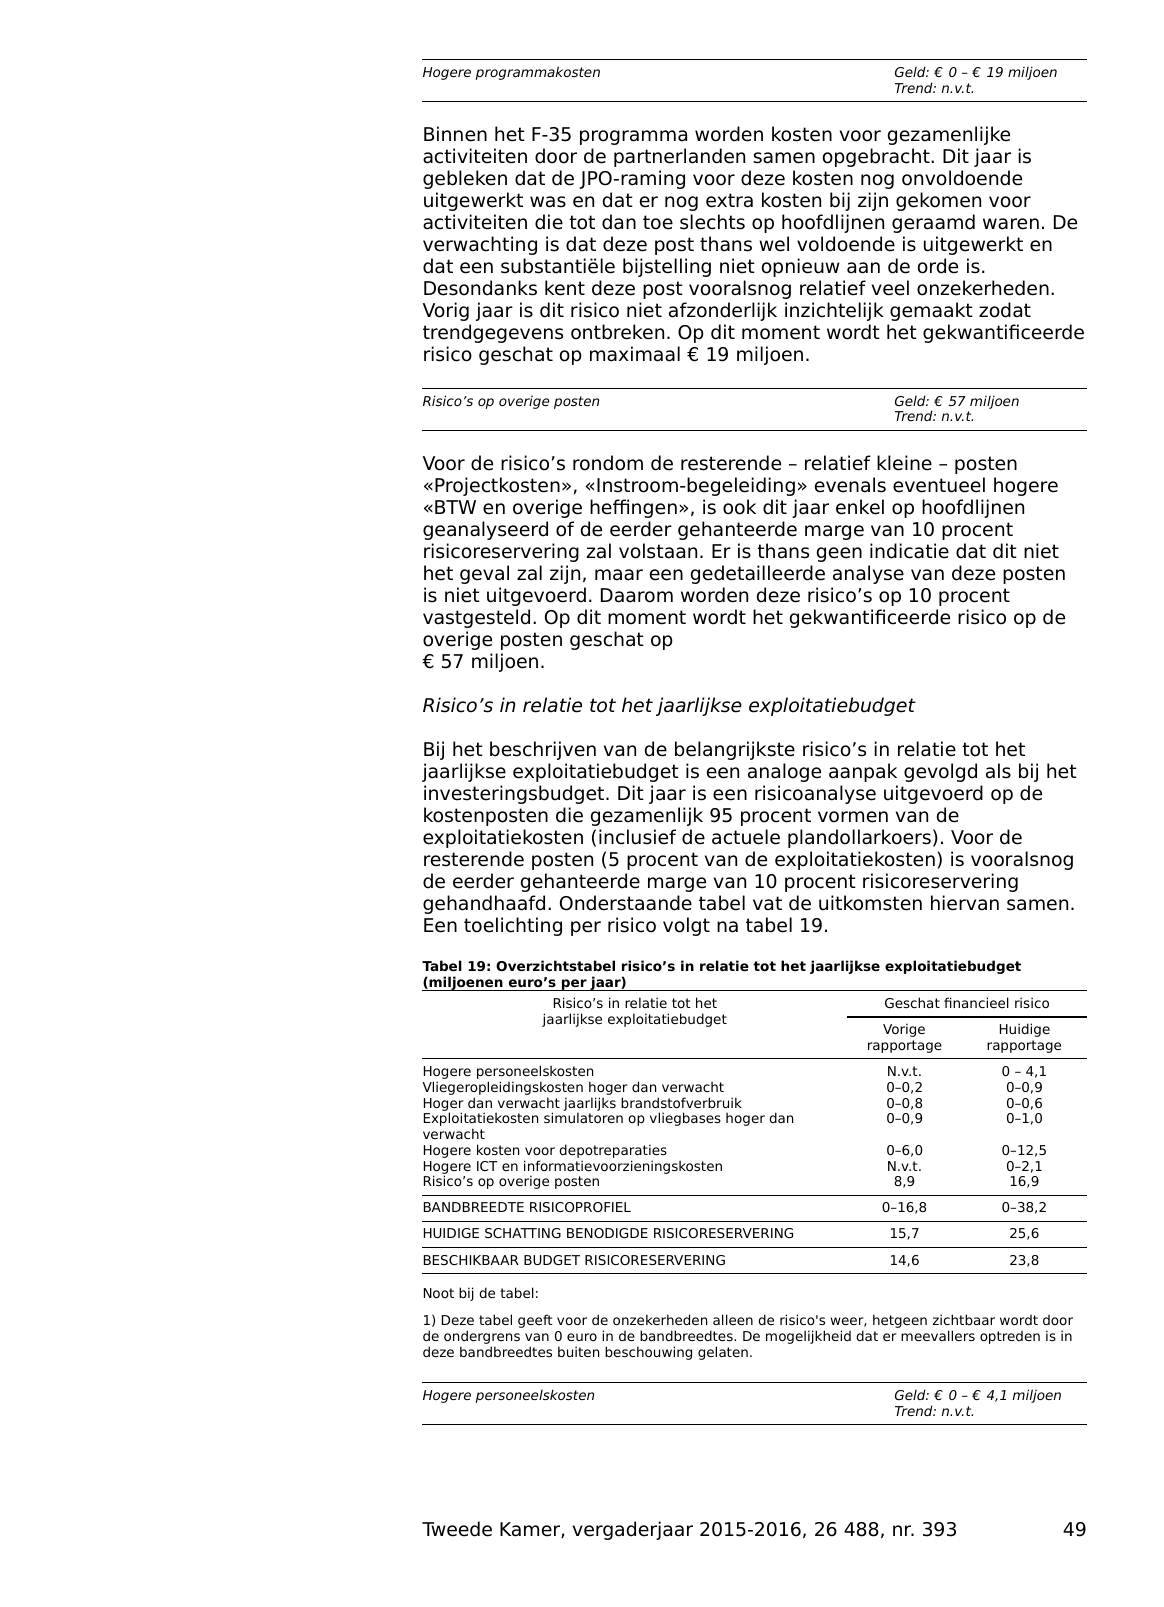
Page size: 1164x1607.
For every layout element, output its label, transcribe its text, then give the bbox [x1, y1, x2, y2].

text Binnen het F-35 programma worden kosten voor gezamenlijke activiteiten door de partnerlanden samen opgebracht. Dit jaar is gebleken dat de JPO-raming voor deze kosten nog onvoldoende uitgewerkt was en dat er nog extra kosten bij zijn gekomen voor activiteiten die tot dan toe slechts op hoofdlijnen geraamd waren. De verwachting is dat deze post thans wel voldoende is uitgewerkt en dat een substantiële bijstelling niet opnieuw aan de orde is. Desondanks kent deze post vooralsnog relatief veel onzekerheden. Vorig jaar is dit risico niet afzonderlijk inzichtelijk gemaakt zodat trendgegevens ontbreken. Op dit moment wordt het gekwantificeerde risico geschat op maximaal € 19 miljoen. [422, 124, 1087, 366]
table_cell Hogere ICT en informatievoorzieningskosten [422, 1158, 847, 1174]
table_cell 14,6 [847, 1248, 962, 1273]
table_cell N.v.t. [847, 1059, 962, 1080]
table_cell 23,8 [962, 1248, 1087, 1273]
table_cell 0–6,0 [847, 1143, 962, 1158]
table_cell 15,7 [847, 1222, 962, 1247]
table_cell 0 – 4,1 [962, 1059, 1087, 1080]
table_cell Vorige rapportage [847, 1018, 962, 1058]
table_cell 0–0,6 [962, 1095, 1087, 1111]
table_cell 0–0,9 [962, 1080, 1087, 1095]
table_cell Geschat financieel risico [847, 991, 1087, 1016]
table_cell Risico’s op overige posten [422, 1174, 847, 1194]
table_header Geld: € 0 – € 4,1 miljoen Trend: n.v.t. [888, 1383, 1087, 1424]
table_header Geld: € 57 miljoen Trend: n.v.t. [888, 389, 1087, 430]
table_cell Hoger dan verwacht jaarlijks brandstofverbruik [422, 1095, 847, 1111]
table_cell 8,9 [847, 1174, 962, 1194]
table_cell 0–12,5 [962, 1143, 1087, 1158]
text Bij het beschrijven van de belangrijkste risico’s in relatie tot het jaarlijkse exploitatiebudget is een analoge aanpak gevolgd als bij het investeringsbudget. Dit jaar is een risicoanalyse uitgevoerd op de kostenposten die gezamenlijk 95 procent vormen van de exploitatiekosten (inclusief de actuele plandollarkoers). Voor de resterende posten (5 procent van de exploitatiekosten) is vooralsnog de eerder gehanteerde marge van 10 procent risicoreservering gehandhaafd. Onderstaande tabel vat de uitkomsten hiervan samen. Een toelichting per risico volgt na tabel 19. [422, 739, 1087, 937]
table_cell Exploitatiekosten simulatoren op vliegbases hoger dan verwacht [422, 1111, 847, 1143]
table_cell 0–0,9 [847, 1111, 962, 1143]
table_cell 0–2,1 [962, 1158, 1087, 1174]
text € 57 miljoen. [422, 651, 1087, 673]
table_cell 0–16,8 [847, 1196, 962, 1221]
table_cell 16,9 [962, 1174, 1087, 1194]
table_cell 0–1,0 [962, 1111, 1087, 1143]
table_cell Vliegeropleidingskosten hoger dan verwacht [422, 1080, 847, 1095]
table_cell BANDBREEDTE RISICOPROFIEL [422, 1196, 847, 1221]
table_cell 0–0,2 [847, 1080, 962, 1095]
table_cell Risico’s in relatie tot het jaarlijkse exploitatiebudget [422, 991, 847, 1058]
table_header Geld: € 0 – € 19 miljoen Trend: n.v.t. [888, 60, 1087, 101]
table_cell Hogere kosten voor depotreparaties [422, 1143, 847, 1158]
table_header Risico’s op overige posten [422, 389, 888, 430]
table_cell 0–0,8 [847, 1095, 962, 1111]
table_cell HUIDIGE SCHATTING BENODIGDE RISICORESERVERING [422, 1222, 847, 1247]
table_cell N.v.t. [847, 1158, 962, 1174]
table_cell Huidige rapportage [962, 1018, 1087, 1058]
table_header Tabel 19: Overzichtstabel risico’s in relatie tot het jaarlijkse exploitatiebudget (miljoenen euro’s per jaar) [422, 959, 1087, 990]
subtitle Risico’s in relatie tot het jaarlijkse exploitatiebudget [422, 695, 1087, 717]
table_cell 0–38,2 [962, 1196, 1087, 1221]
text Voor de risico’s rondom de resterende – relatief kleine – posten «Projectkosten», «Instroom-begeleiding» evenals eventueel hogere «BTW en overige heffingen», is ook dit jaar enkel op hoofdlijnen geanalyseerd of de eerder gehanteerde marge van 10 procent risicoreservering zal volstaan. Er is thans geen indicatie dat dit niet het geval zal zijn, maar een gedetailleerde analyse van deze posten is niet uitgevoerd. Daarom worden deze risico’s op 10 procent vastgesteld. Op dit moment wordt het gekwantificeerde risico op de overige posten geschat op [422, 453, 1087, 651]
table_cell BESCHIKBAAR BUDGET RISICORESERVERING [422, 1248, 847, 1273]
table_cell Noot bij de tabel: 1) Deze tabel geeft voor de onzekerheden alleen de risico's weer, hetgeen zichtbaar wordt door de ondergrens van 0 euro in de bandbreedtes. De mogelijkheid dat er meevallers optreden is in deze bandbreedtes buiten beschouwing gelaten. [422, 1274, 1087, 1360]
table_header Hogere programmakosten [422, 60, 888, 101]
table_cell 25,6 [962, 1222, 1087, 1247]
table_header Hogere personeelskosten [422, 1383, 888, 1424]
table_cell Hogere personeelskosten [422, 1059, 847, 1080]
